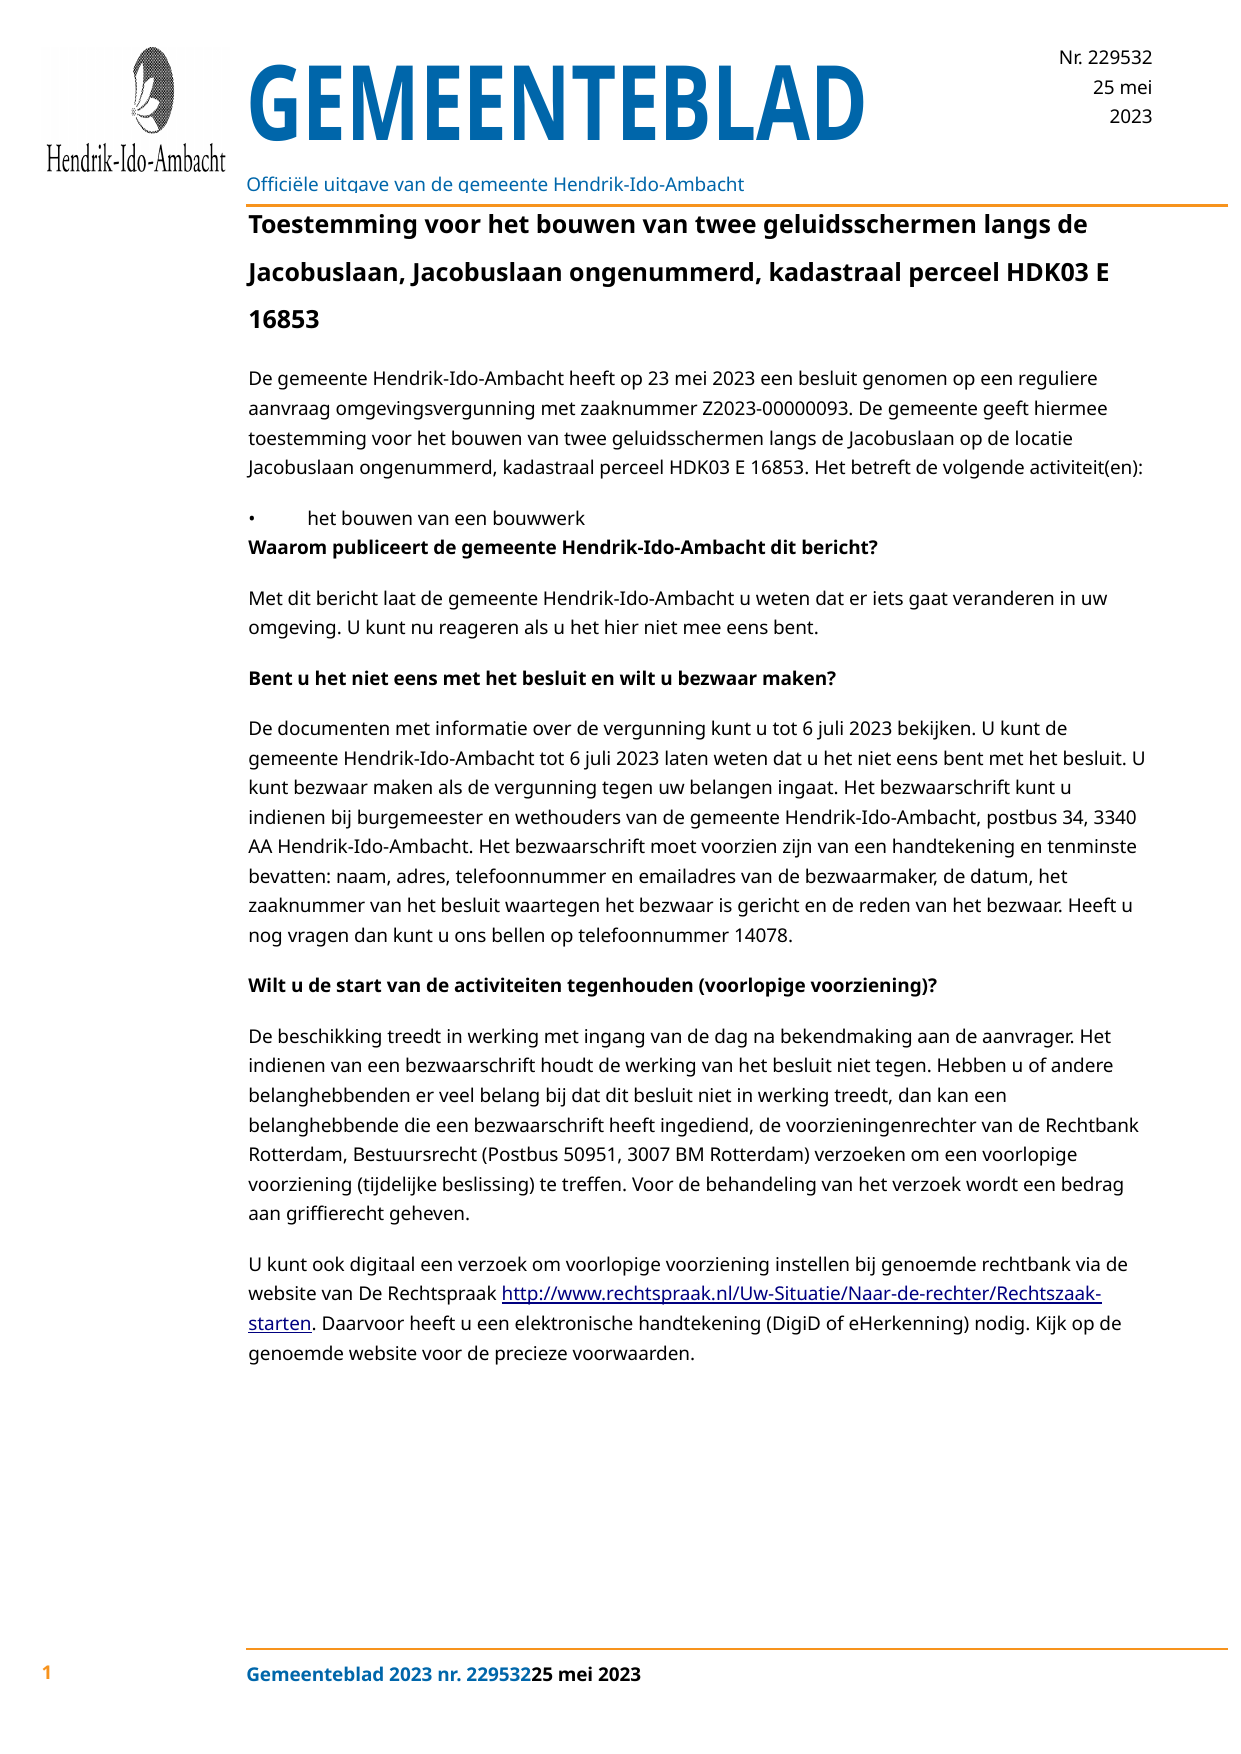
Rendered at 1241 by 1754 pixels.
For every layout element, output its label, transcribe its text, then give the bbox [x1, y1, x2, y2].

picture [41, 47, 231, 172]
text Wilt u de start van de activiteiten tegenhouden (voorlopige voorziening)? [248, 973, 1152, 998]
text U kunt ook digitaal een verzoek om voorlopige voorziening instellen bij genoemde rechtbank via de website van De Rechtspraak http://www.rechtspraak.nl/Uw-Situatie/Naar-de-rechter/Rechtszaak-starten. Daarvoor heeft u een elektronische handtekening (DigiD of eHerkenning) nodig. Kijk op de genoemde website voor de precieze voorwaarden. [248, 1251, 1152, 1365]
text Met dit bericht laat de gemeente Hendrik-Ido-Ambacht u weten dat er iets gaat veranderen in uw omgeving. U kunt nu reageren als u het hier niet mee eens bent. [248, 585, 1152, 640]
text Waarom publiceert de gemeente Hendrik-Ido-Ambacht dit bericht? [248, 534, 1152, 560]
list het bouwen van een bouwwerk [248, 505, 1152, 530]
text Bent u het niet eens met het besluit en wilt u bezwaar maken? [248, 665, 1152, 690]
text De documenten met informatie over de vergunning kunt u tot 6 juli 2023 bekijken. U kunt de gemeente Hendrik-Ido-Ambacht tot 6 juli 2023 laten weten dat u het niet eens bent met het besluit. U kunt bezwaar maken als de vergunning tegen uw belangen ingaat. Het bezwaarschrift kunt u indienen bij burgemeester en wethouders van de gemeente Hendrik-Ido-Ambacht, postbus 34, 3340 AA Hendrik-Ido-Ambacht. Het bezwaarschrift moet voorzien zijn van een handtekening en tenminste bevatten: naam, adres, telefoonnummer en emailadres van de bezwaarmaker, de datum, het zaaknummer van het besluit waartegen het bezwaar is gericht en de reden van het bezwaar. Heeft u nog vragen dan kunt u ons bellen op telefoonnummer 14078. [248, 715, 1152, 948]
text De gemeente Hendrik-Ido-Ambacht heeft op 23 mei 2023 een besluit genomen op een reguliere aanvraag omgevingsvergunning met zaaknummer Z2023-00000093. De gemeente geeft hiermee toestemming voor het bouwen van twee geluidsschermen langs de Jacobuslaan op de locatie Jacobuslaan ongenummerd, kadastraal perceel HDK03 E 16853. Het betreft de volgende activiteit(en): [248, 366, 1152, 480]
text De beschikking treedt in werking met ingang van de dag na bekendmaking aan de aanvrager. Het indienen van een bezwaarschrift houdt de werking van het besluit niet tegen. Hebben u of andere belanghebbenden er veel belang bij dat dit besluit niet in werking treedt, dan kan een belanghebbende die een bezwaarschrift heeft ingediend, de voorzieningenrechter van de Rechtbank Rotterdam, Bestuursrecht (Postbus 50951, 3007 BM Rotterdam) verzoeken om een voorlopige voorziening (tijdelijke beslissing) te treffen. Voor de behandeling van het verzoek wordt een bedrag aan griffierecht geheven. [248, 1023, 1152, 1226]
text Toestemming voor het bouwen van twee geluidsschermen langs de Jacobuslaan, Jacobuslaan ongenummerd, kadastraal perceel HDK03 E 16853 [248, 207, 1152, 336]
